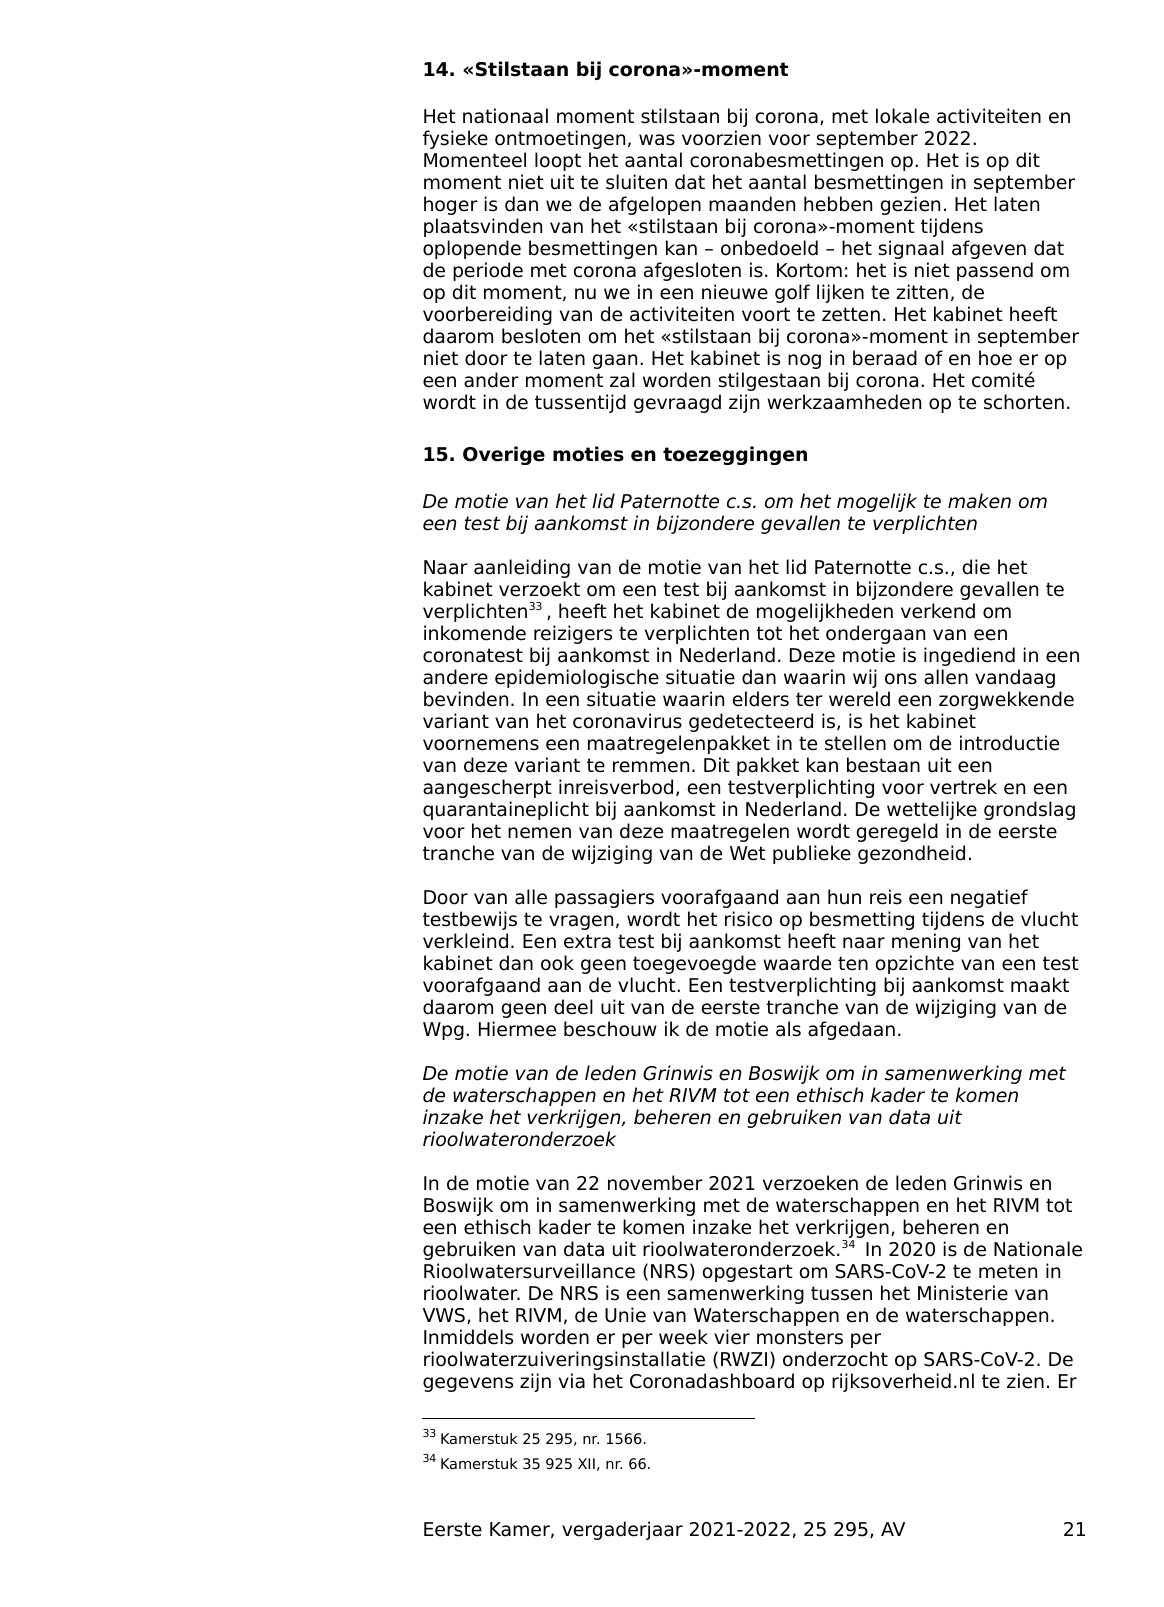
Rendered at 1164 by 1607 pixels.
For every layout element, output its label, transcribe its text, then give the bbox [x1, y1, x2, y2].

text In de motie van 22 november 2021 verzoeken de leden Grinwis en Boswijk om in samenwerking met de waterschappen en het RIVM tot een ethisch kader te komen inzake het verkrijgen, beheren en gebruiken van data uit rioolwateronderzoek. In 2020 is de Nationale Rioolwatersurveillance (NRS) opgestart om SARS-CoV-2 te meten in rioolwater. De NRS is een samenwerking tussen het Ministerie van VWS, het RIVM, de Unie van Waterschappen en de waterschappen. Inmiddels worden er per week vier monsters per rioolwaterzuiveringsinstallatie (RWZI) onderzocht op SARS-CoV-2. De gegevens zijn via het Coronadashboard op rijksoverheid.nl te zien. Er [422, 1173, 1087, 1393]
subtitle 15. Overige moties en toezeggingen [422, 444, 1087, 466]
text Naar aanleiding van de motie van het lid Paternotte c.s., die het kabinet verzoekt om een test bij aankomst in bijzondere gevallen te verplichten, heeft het kabinet de mogelijkheden verkend om inkomende reizigers te verplichten tot het ondergaan van een coronatest bij aankomst in Nederland. Deze motie is ingediend in een andere epidemiologische situatie dan waarin wij ons allen vandaag bevinden. In een situatie waarin elders ter wereld een zorgwekkende variant van het coronavirus gedetecteerd is, is het kabinet voornemens een maatregelenpakket in te stellen om de introductie van deze variant te remmen. Dit pakket kan bestaan uit een aangescherpt inreisverbod, een testverplichting voor vertrek en een quarantaineplicht bij aankomst in Nederland. De wettelijke grondslag voor het nemen van deze maatregelen wordt geregeld in de eerste tranche van de wijziging van de Wet publieke gezondheid. [422, 557, 1087, 864]
text Kamerstuk 35 925 XII, nr. 66. [422, 1452, 1087, 1474]
text Door van alle passagiers voorafgaand aan hun reis een negatief testbewijs te vragen, wordt het risico op besmetting tijdens de vlucht verkleind. Een extra test bij aankomst heeft naar mening van het kabinet dan ook geen toegevoegde waarde ten opzichte van een test voorafgaand aan de vlucht. Een testverplichting bij aankomst maakt daarom geen deel uit van de eerste tranche van de wijziging van de Wpg. Hiermee beschouw ik de motie als afgedaan. [422, 887, 1087, 1041]
subtitle De motie van het lid Paternotte c.s. om het mogelijk te maken om een test bij aankomst in bijzondere gevallen te verplichten [422, 491, 1087, 535]
subtitle 14. «Stilstaan bij corona»-moment [422, 59, 1087, 81]
text Kamerstuk 25 295, nr. 1566. [422, 1427, 1087, 1449]
subtitle De motie van de leden Grinwis en Boswijk om in samenwerking met de waterschappen en het RIVM tot een ethisch kader te komen inzake het verkrijgen, beheren en gebruiken van data uit rioolwateronderzoek [422, 1063, 1087, 1151]
text Het nationaal moment stilstaan bij corona, met lokale activiteiten en fysieke ontmoetingen, was voorzien voor september 2022. Momenteel loopt het aantal coronabesmettingen op. Het is op dit moment niet uit te sluiten dat het aantal besmettingen in september hoger is dan we de afgelopen maanden hebben gezien. Het laten plaatsvinden van het «stilstaan bij corona»-moment tijdens oplopende besmettingen kan – onbedoeld – het signaal afgeven dat de periode met corona afgesloten is. Kortom: het is niet passend om op dit moment, nu we in een nieuwe golf lijken te zitten, de voorbereiding van de activiteiten voort te zetten. Het kabinet heeft daarom besloten om het «stilstaan bij corona»-moment in september niet door te laten gaan. Het kabinet is nog in beraad of en hoe er op een ander moment zal worden stilgestaan bij corona. Het comité wordt in de tussentijd gevraagd zijn werkzaamheden op te schorten. [422, 106, 1087, 414]
